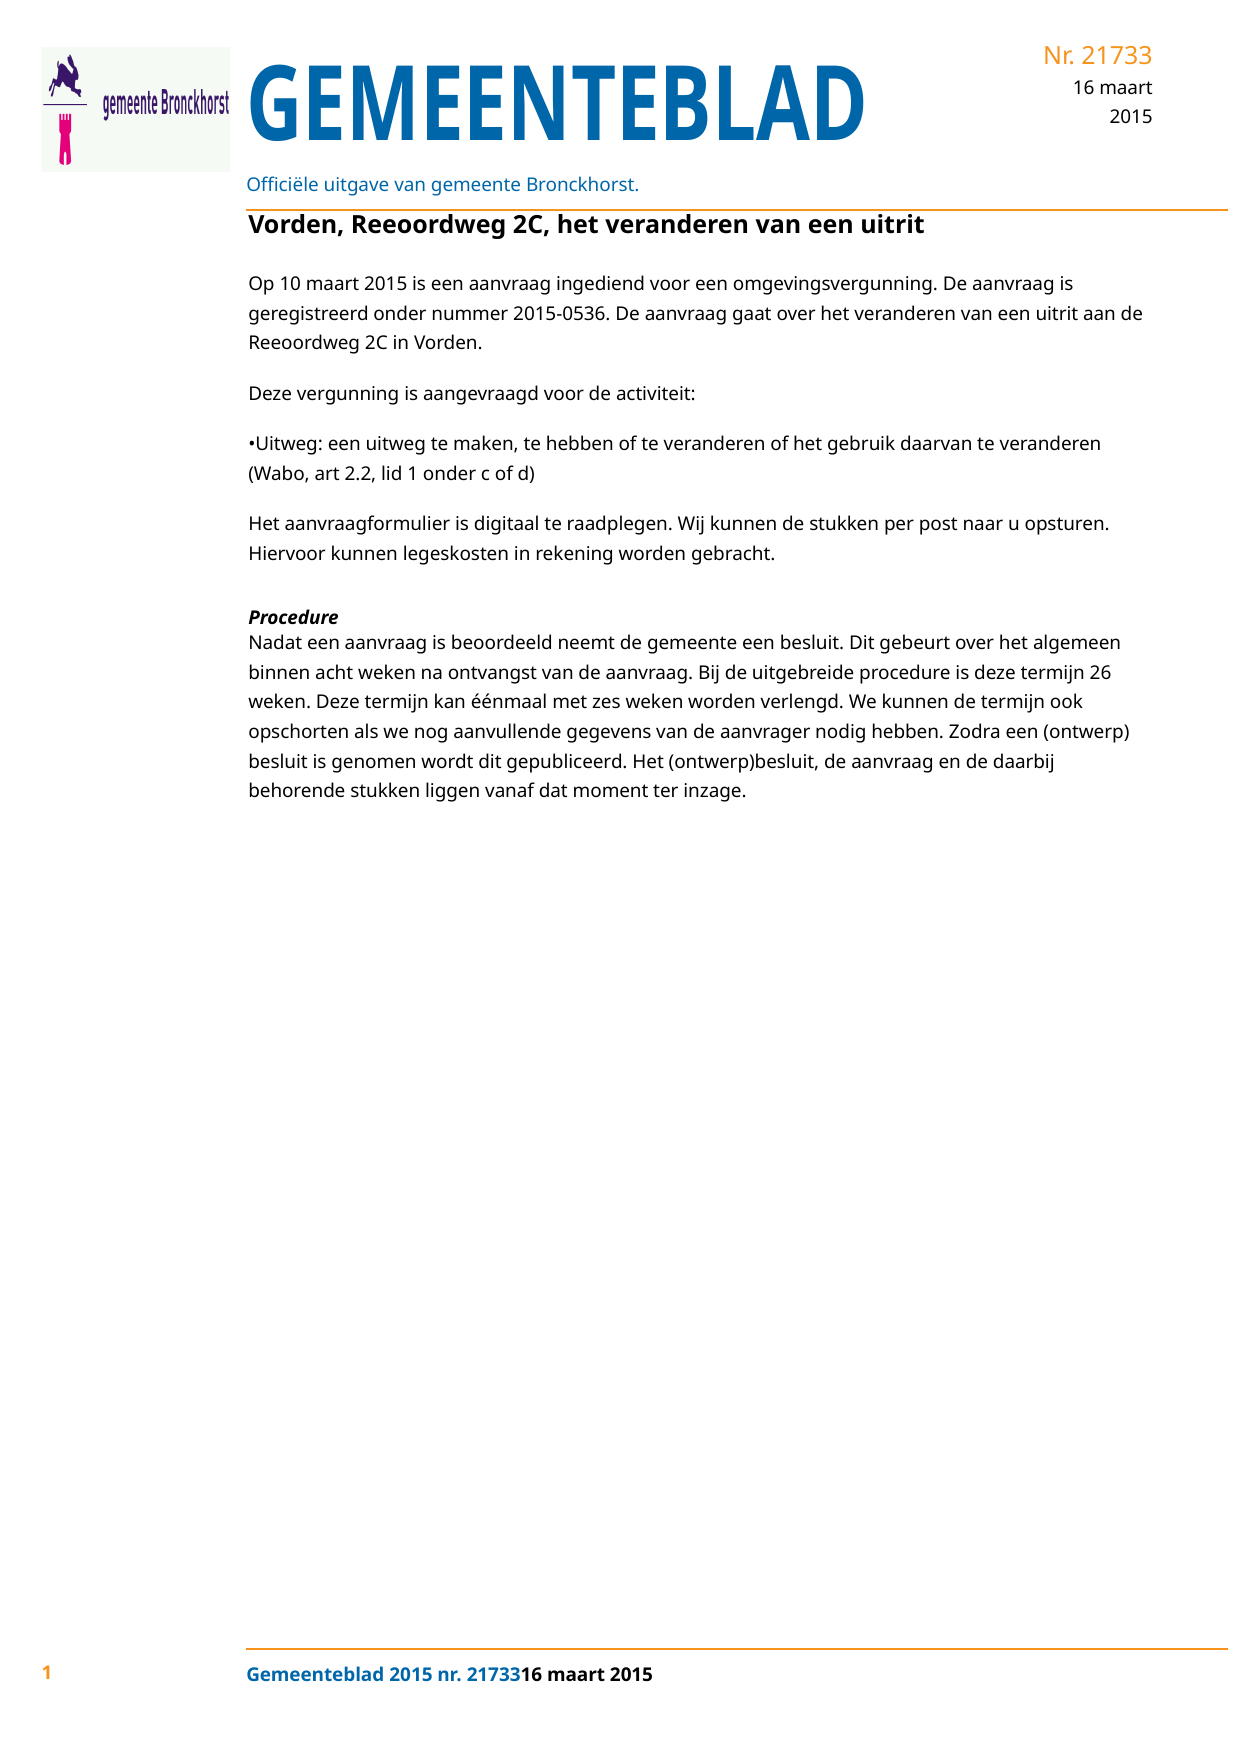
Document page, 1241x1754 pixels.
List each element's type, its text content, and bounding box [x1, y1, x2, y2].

text Vorden, Reeoordweg 2C, het veranderen van een uitrit [248, 211, 1152, 241]
text Procedure [248, 604, 1152, 629]
text Op 10 maart 2015 is een aanvraag ingediend voor een omgevingsvergunning. De aanvraag is geregistreerd onder nummer 2015-0536. De aanvraag gaat over het veranderen van een uitrit aan de Reeoordweg 2C in Vorden. [248, 270, 1152, 355]
text •Uitweg: een uitweg te maken, te hebben of te veranderen of het gebruik daarvan te veranderen (Wabo, art 2.2, lid 1 onder c of d) [248, 430, 1152, 486]
text Nadat een aanvraag is beoordeeld neemt de gemeente een besluit. Dit gebeurt over het algemeen binnen acht weken na ontvangst van de aanvraag. Bij de uitgebreide procedure is deze termijn 26 weken. Deze termijn kan éénmaal met zes weken worden verlengd. We kunnen de termijn ook opschorten als we nog aanvullende gegevens van de aanvrager nodig hebben. Zodra een (ontwerp) besluit is genomen wordt dit gepubliceerd. Het (ontwerp)besluit, de aanvraag en de daarbij behorende stukken liggen vanaf dat moment ter inzage. [248, 629, 1152, 803]
text Het aanvraagformulier is digitaal te raadplegen. Wij kunnen de stukken per post naar u opsturen. Hiervoor kunnen legeskosten in rekening worden gebracht. [248, 510, 1152, 566]
picture [41, 47, 231, 172]
text Deze vergunning is aangevraagd voor de activiteit: [248, 380, 1152, 406]
